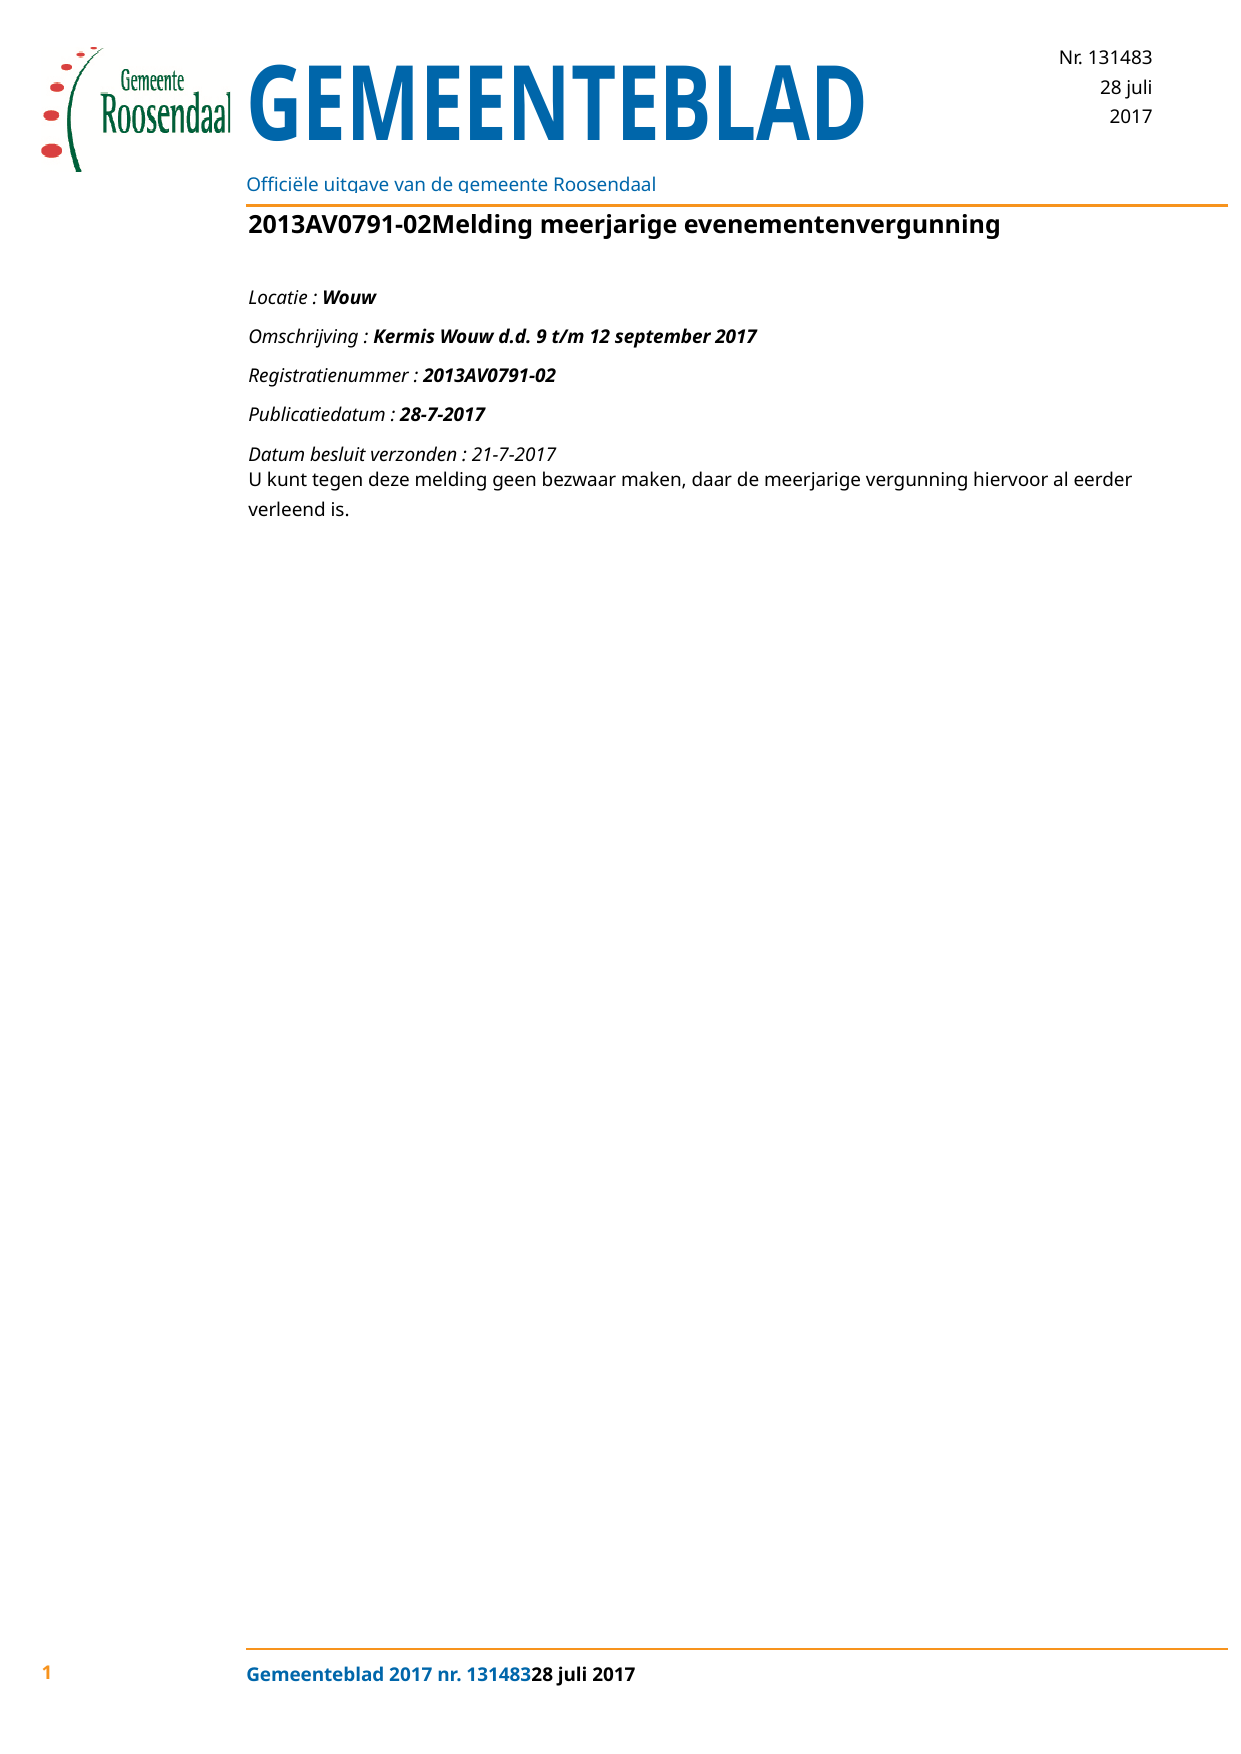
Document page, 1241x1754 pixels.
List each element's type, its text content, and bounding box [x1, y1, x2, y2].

text Omschrijving : Kermis Wouw d.d. 9 t/m 12 september 2017 [248, 323, 1152, 349]
text Publicatiedatum : 28-7-2017 [248, 402, 1152, 427]
picture [41, 47, 231, 172]
text Datum besluit verzonden : 21-7-2017 [248, 441, 1152, 467]
text Locatie : Wouw [248, 284, 1152, 309]
text U kunt tegen deze melding geen bezwaar maken, daar de meerjarige vergunning hiervoor al eerder verleend is. [248, 467, 1152, 522]
text 2013AV0791-02Melding meerjarige evenementenvergunning [248, 207, 1152, 241]
text Registratienummer : 2013AV0791-02 [248, 362, 1152, 388]
